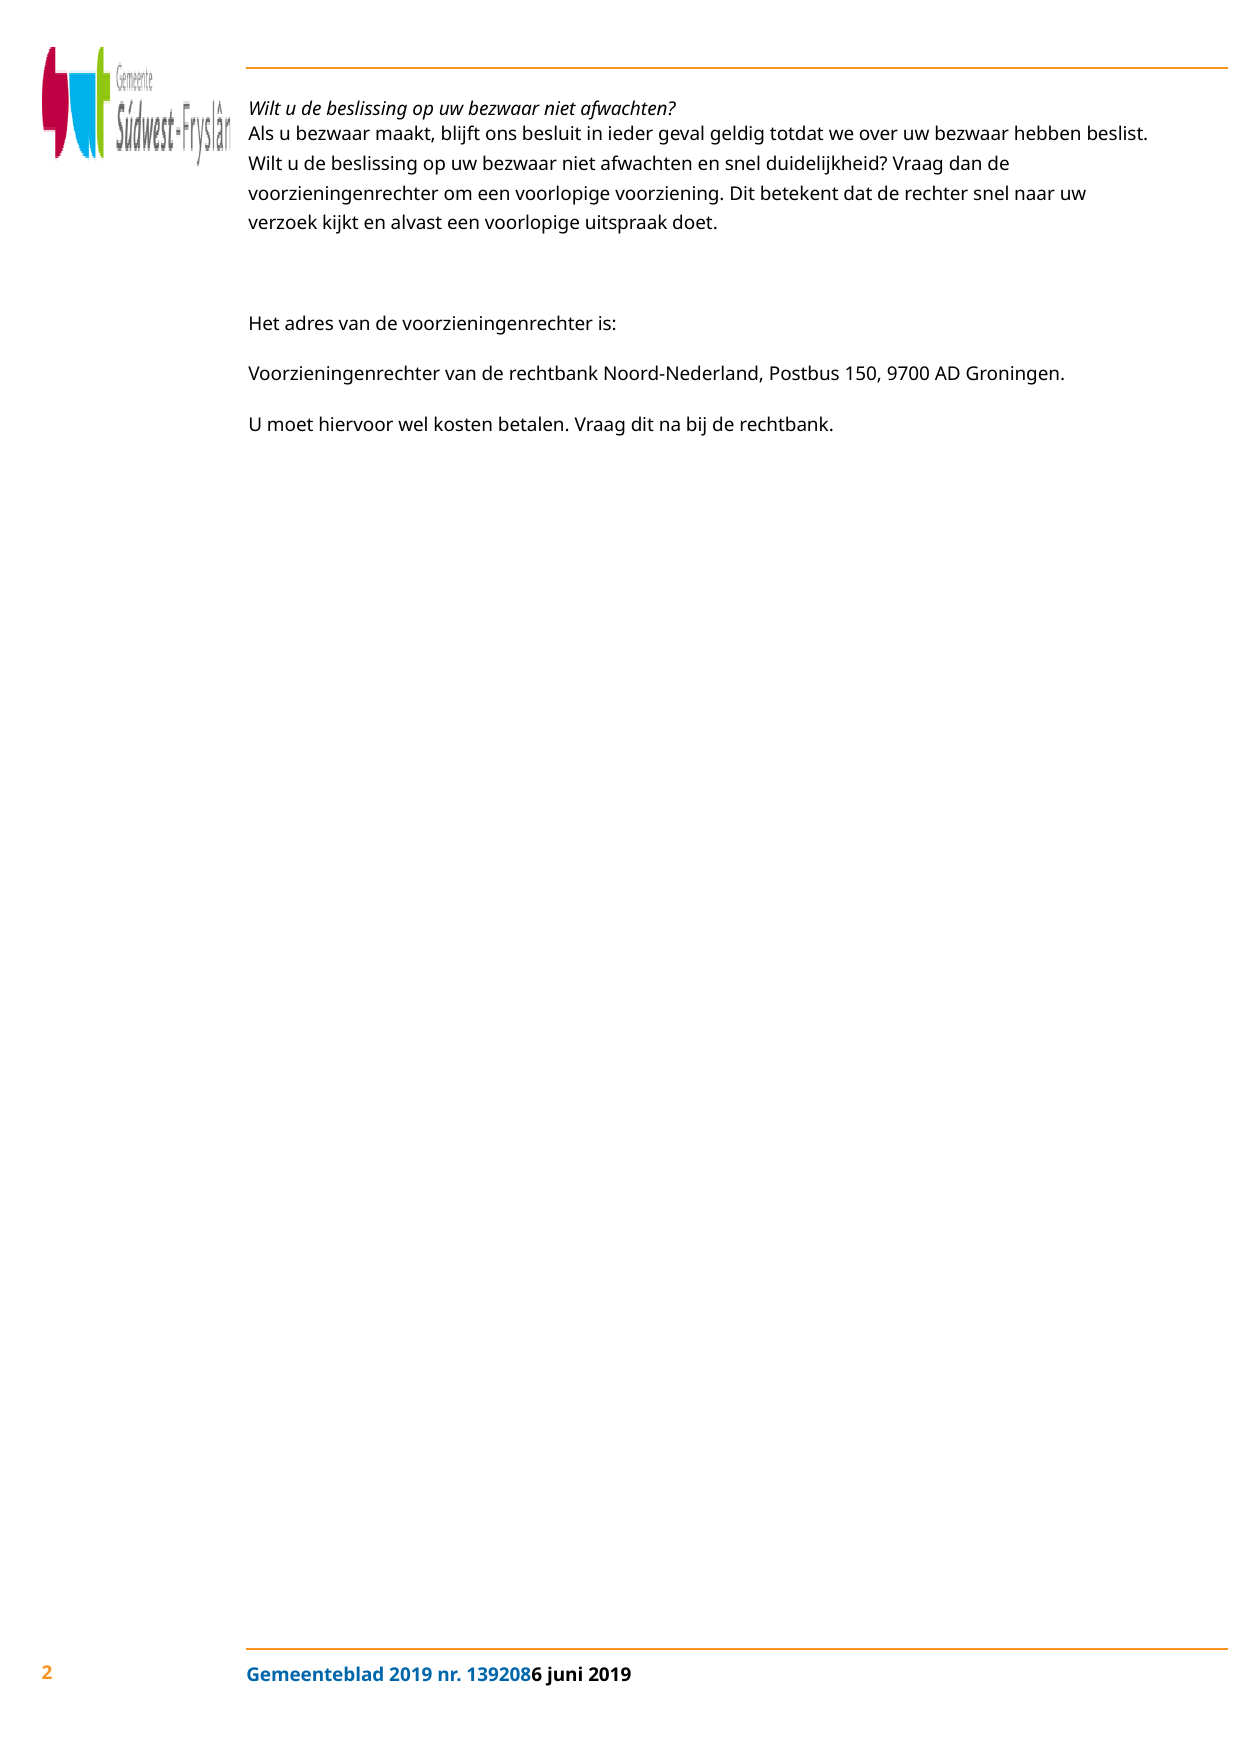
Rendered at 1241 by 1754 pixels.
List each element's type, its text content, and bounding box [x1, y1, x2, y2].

text U moet hiervoor wel kosten betalen. Vraag dit na bij de rechtbank. [248, 411, 1152, 437]
text Wilt u de beslissing op uw bezwaar niet afwachten? [248, 95, 1152, 121]
text Het adres van de voorzieningenrechter is: [248, 310, 1152, 336]
text Als u bezwaar maakt, blijft ons besluit in ieder geval geldig totdat we over uw bezwaar hebben beslist. Wilt u de beslissing op uw bezwaar niet afwachten en snel duidelijkheid? Vraag dan de voorzieningenrechter om een voorlopige voorziening. Dit betekent dat de rechter snel naar uw verzoek kijkt en alvast een voorlopige uitspraak doet. [248, 121, 1152, 235]
picture [41, 47, 231, 172]
text Voorzieningenrechter van de rechtbank Noord-Nederland, Postbus 150, 9700 AD Groningen. [248, 361, 1152, 386]
